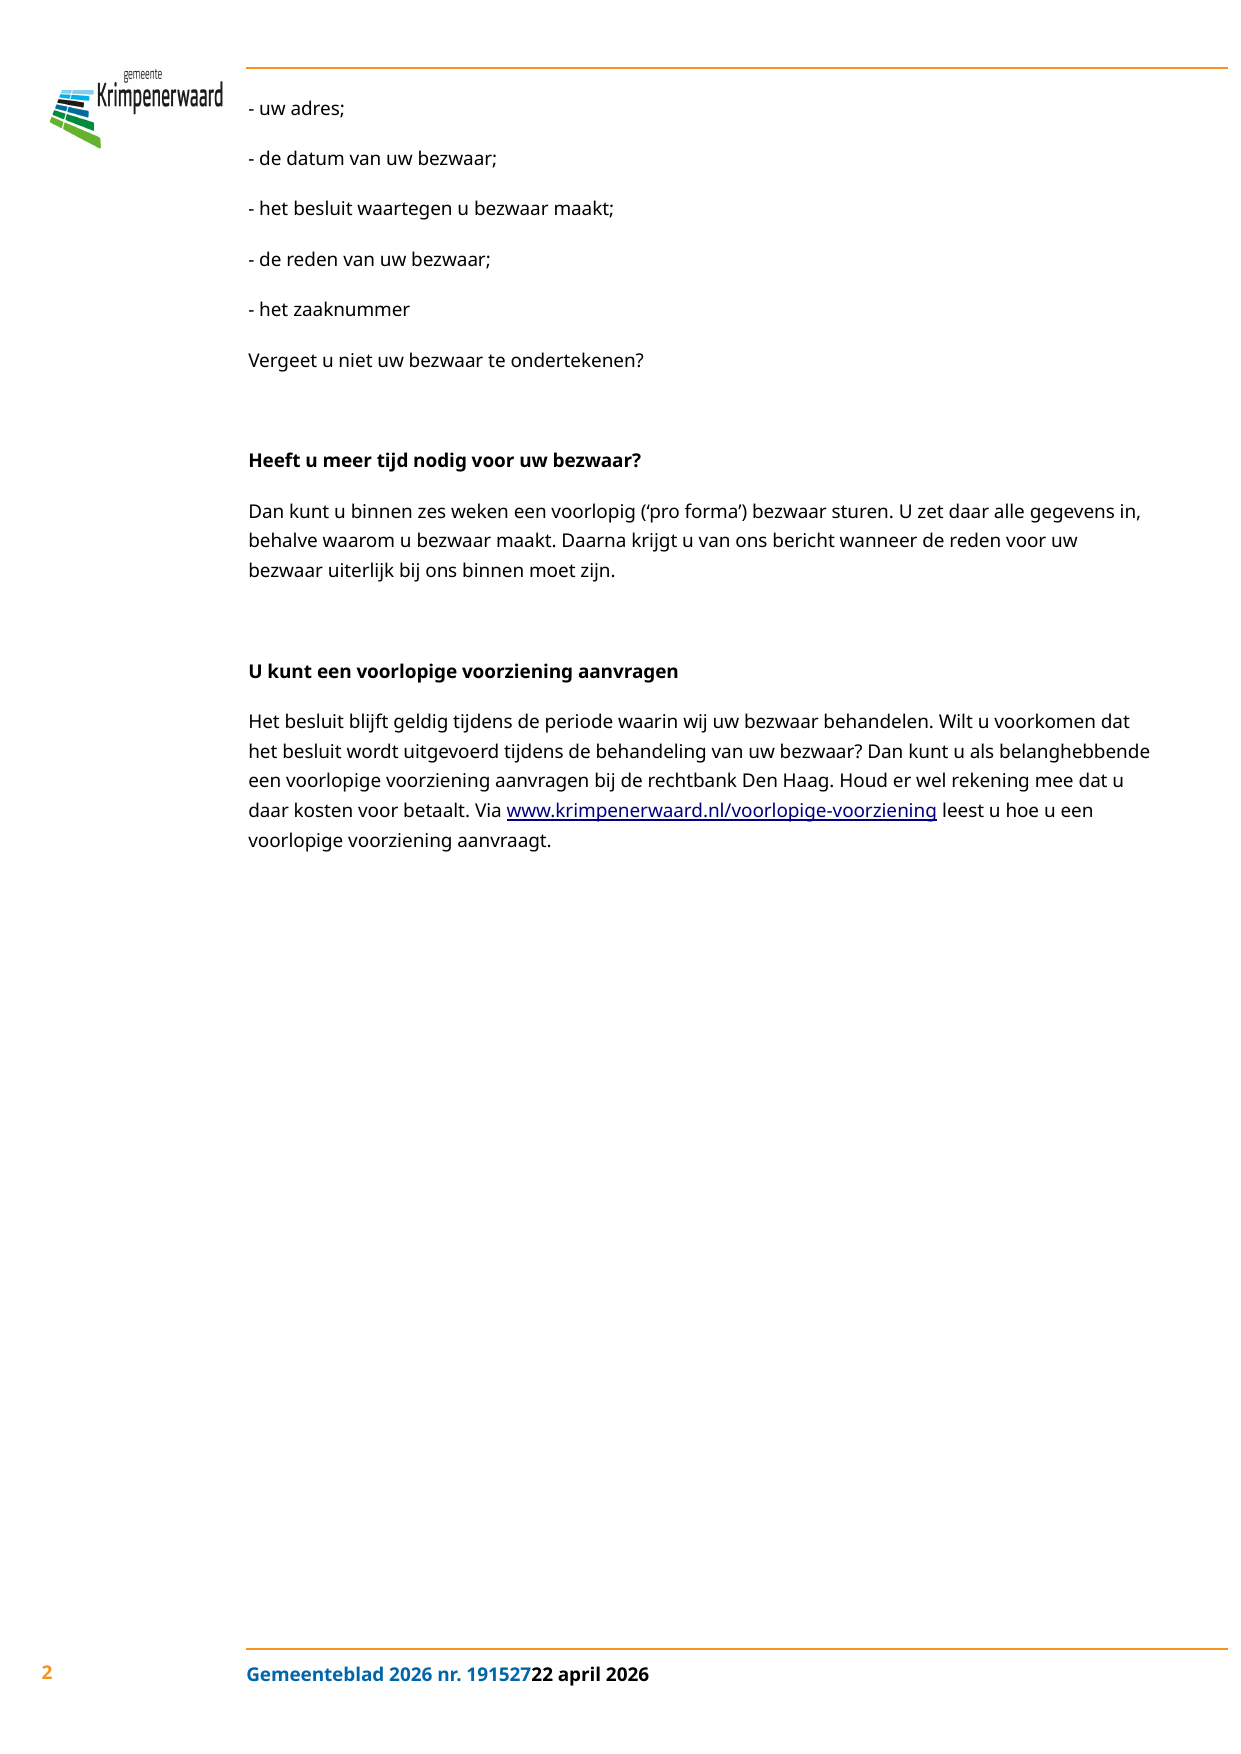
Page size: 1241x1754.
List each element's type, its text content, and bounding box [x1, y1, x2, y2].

text - de datum van uw bezwaar; [248, 145, 1152, 171]
text - het besluit waartegen u bezwaar maakt; [248, 196, 1152, 221]
text - de reden van uw bezwaar; [248, 246, 1152, 272]
text Het besluit blijft geldig tijdens de periode waarin wij uw bezwaar behandelen. Wilt u voorkomen dat het besluit wordt uitgevoerd tijdens de behandeling van uw bezwaar? Dan kunt u als belanghebbende een voorlopige voorziening aanvragen bij de rechtbank Den Haag. Houd er wel rekening mee dat u daar kosten voor betaalt. Via www.krimpenerwaard.nl/voorlopige-voorziening leest u hoe u een voorlopige voorziening aanvraagt. [248, 708, 1152, 853]
picture [41, 47, 231, 172]
text - uw adres; [248, 95, 1152, 121]
text Vergeet u niet uw bezwaar te ondertekenen? [248, 347, 1152, 373]
text Dan kunt u binnen zes weken een voorlopig (‘pro forma’) bezwaar sturen. U zet daar alle gegevens in, behalve waarom u bezwaar maakt. Daarna krijgt u van ons bericht wanneer de reden voor uw bezwaar uiterlijk bij ons binnen moet zijn. [248, 498, 1152, 583]
text - het zaaknummer [248, 296, 1152, 322]
text U kunt een voorlopige voorziening aanvragen [248, 658, 1152, 684]
text Heeft u meer tijd nodig voor uw bezwaar? [248, 448, 1152, 473]
